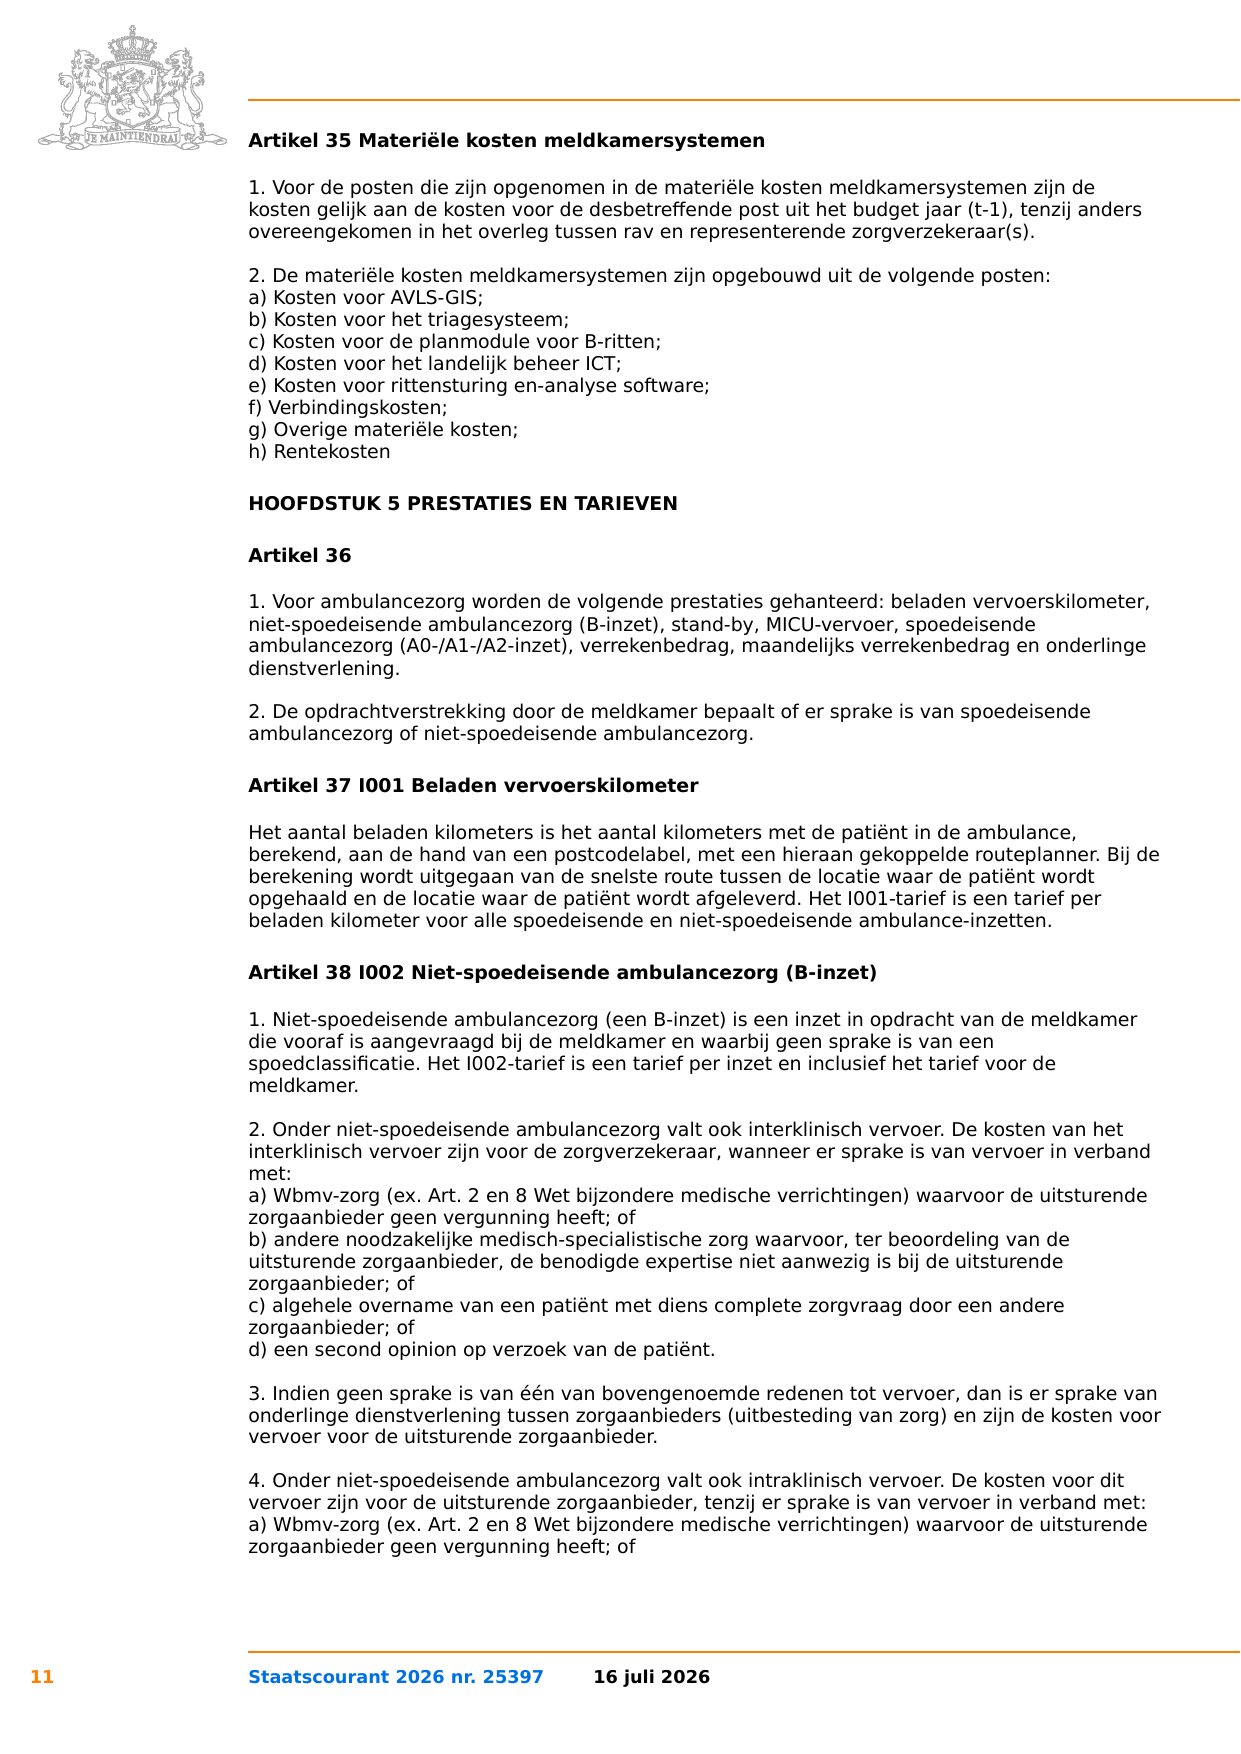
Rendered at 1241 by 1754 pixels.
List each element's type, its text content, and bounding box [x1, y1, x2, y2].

text 1. Voor de posten die zijn opgenomen in de materiële kosten meldkamersystemen zijn de kosten gelijk aan de kosten voor de desbetreffende post uit het budget jaar (t-1), tenzij anders overeengekomen in het overleg tussen rav en representerende zorgverzekeraar(s). [248, 177, 1163, 243]
text Het aantal beladen kilometers is het aantal kilometers met de patiënt in de ambulance, berekend, aan de hand van een postcodelabel, met een hieraan gekoppelde routeplanner. Bij de berekening wordt uitgegaan van de snelste route tussen de locatie waar de patiënt wordt opgehaald en de locatie waar de patiënt wordt afgeleverd. Het I001-tarief is een tarief per beladen kilometer voor alle spoedeisende en niet-spoedeisende ambulance-inzetten. [248, 822, 1163, 932]
text d) een second opinion op verzoek van de patiënt. [248, 1339, 1163, 1361]
text b) andere noodzakelijke medisch-specialistische zorg waarvoor, ter beoordeling van de uitsturende zorgaanbieder, de benodigde expertise niet aanwezig is bij de uitsturende zorgaanbieder; of [248, 1229, 1163, 1295]
text e) Kosten voor rittensturing en-analyse software; [248, 374, 1163, 397]
text a) Kosten voor AVLS-GIS; [248, 287, 1163, 309]
text 2. De opdrachtverstrekking door de meldkamer bepaalt of er sprake is van spoedeisende ambulancezorg of niet-spoedeisende ambulancezorg. [248, 701, 1163, 745]
text a) Wbmv-zorg (ex. Art. 2 en 8 Wet bijzondere medische verrichtingen) waarvoor de uitsturende zorgaanbieder geen vergunning heeft; of [248, 1514, 1163, 1558]
subtitle Artikel 37 I001 Beladen vervoerskilometer [248, 775, 1163, 797]
picture [38, 25, 227, 150]
text a) Wbmv-zorg (ex. Art. 2 en 8 Wet bijzondere medische verrichtingen) waarvoor de uitsturende zorgaanbieder geen vergunning heeft; of [248, 1185, 1163, 1229]
subtitle HOOFDSTUK 5 PRESTATIES EN TARIEVEN [248, 492, 1163, 514]
text 2. De materiële kosten meldkamersystemen zijn opgebouwd uit de volgende posten: [248, 265, 1163, 287]
text 2. Onder niet-spoedeisende ambulancezorg valt ook interklinisch vervoer. De kosten van het interklinisch vervoer zijn voor de zorgverzekeraar, wanneer er sprake is van vervoer in verband met: [248, 1119, 1163, 1185]
subtitle Artikel 38 I002 Niet-spoedeisende ambulancezorg (B-inzet) [248, 962, 1163, 984]
text 3. Indien geen sprake is van één van bovengenoemde redenen tot vervoer, dan is er sprake van onderlinge dienstverlening tussen zorgaanbieders (uitbesteding van zorg) en zijn de kosten voor vervoer voor de uitsturende zorgaanbieder. [248, 1382, 1163, 1448]
text h) Rentekosten [248, 441, 1163, 462]
text f) Verbindingskosten; [248, 397, 1163, 418]
text c) algehele overname van een patiënt met diens complete zorgvraag door een andere zorgaanbieder; of [248, 1295, 1163, 1339]
text 4. Onder niet-spoedeisende ambulancezorg valt ook intraklinisch vervoer. De kosten voor dit vervoer zijn voor de uitsturende zorgaanbieder, tenzij er sprake is van vervoer in verband met: [248, 1470, 1163, 1514]
subtitle Artikel 36 [248, 544, 1163, 566]
text g) Overige materiële kosten; [248, 418, 1163, 441]
text c) Kosten voor de planmodule voor B-ritten; [248, 331, 1163, 353]
text 1. Niet-spoedeisende ambulancezorg (een B-inzet) is een inzet in opdracht van de meldkamer die vooraf is aangevraagd bij de meldkamer en waarbij geen sprake is van een spoedclassificatie. Het I002-tarief is een tarief per inzet en inclusief het tarief voor de meldkamer. [248, 1009, 1163, 1097]
subtitle Artikel 35 Materiële kosten meldkamersystemen [248, 130, 1163, 152]
text d) Kosten voor het landelijk beheer ICT; [248, 353, 1163, 374]
text b) Kosten voor het triagesysteem; [248, 309, 1163, 331]
text 1. Voor ambulancezorg worden de volgende prestaties gehanteerd: beladen vervoerskilometer, niet-spoedeisende ambulancezorg (B-inzet), stand-by, MICU-vervoer, spoedeisende ambulancezorg (A0-/A1-/A2-inzet), verrekenbedrag, maandelijks verrekenbedrag en onderlinge dienstverlening. [248, 591, 1163, 679]
